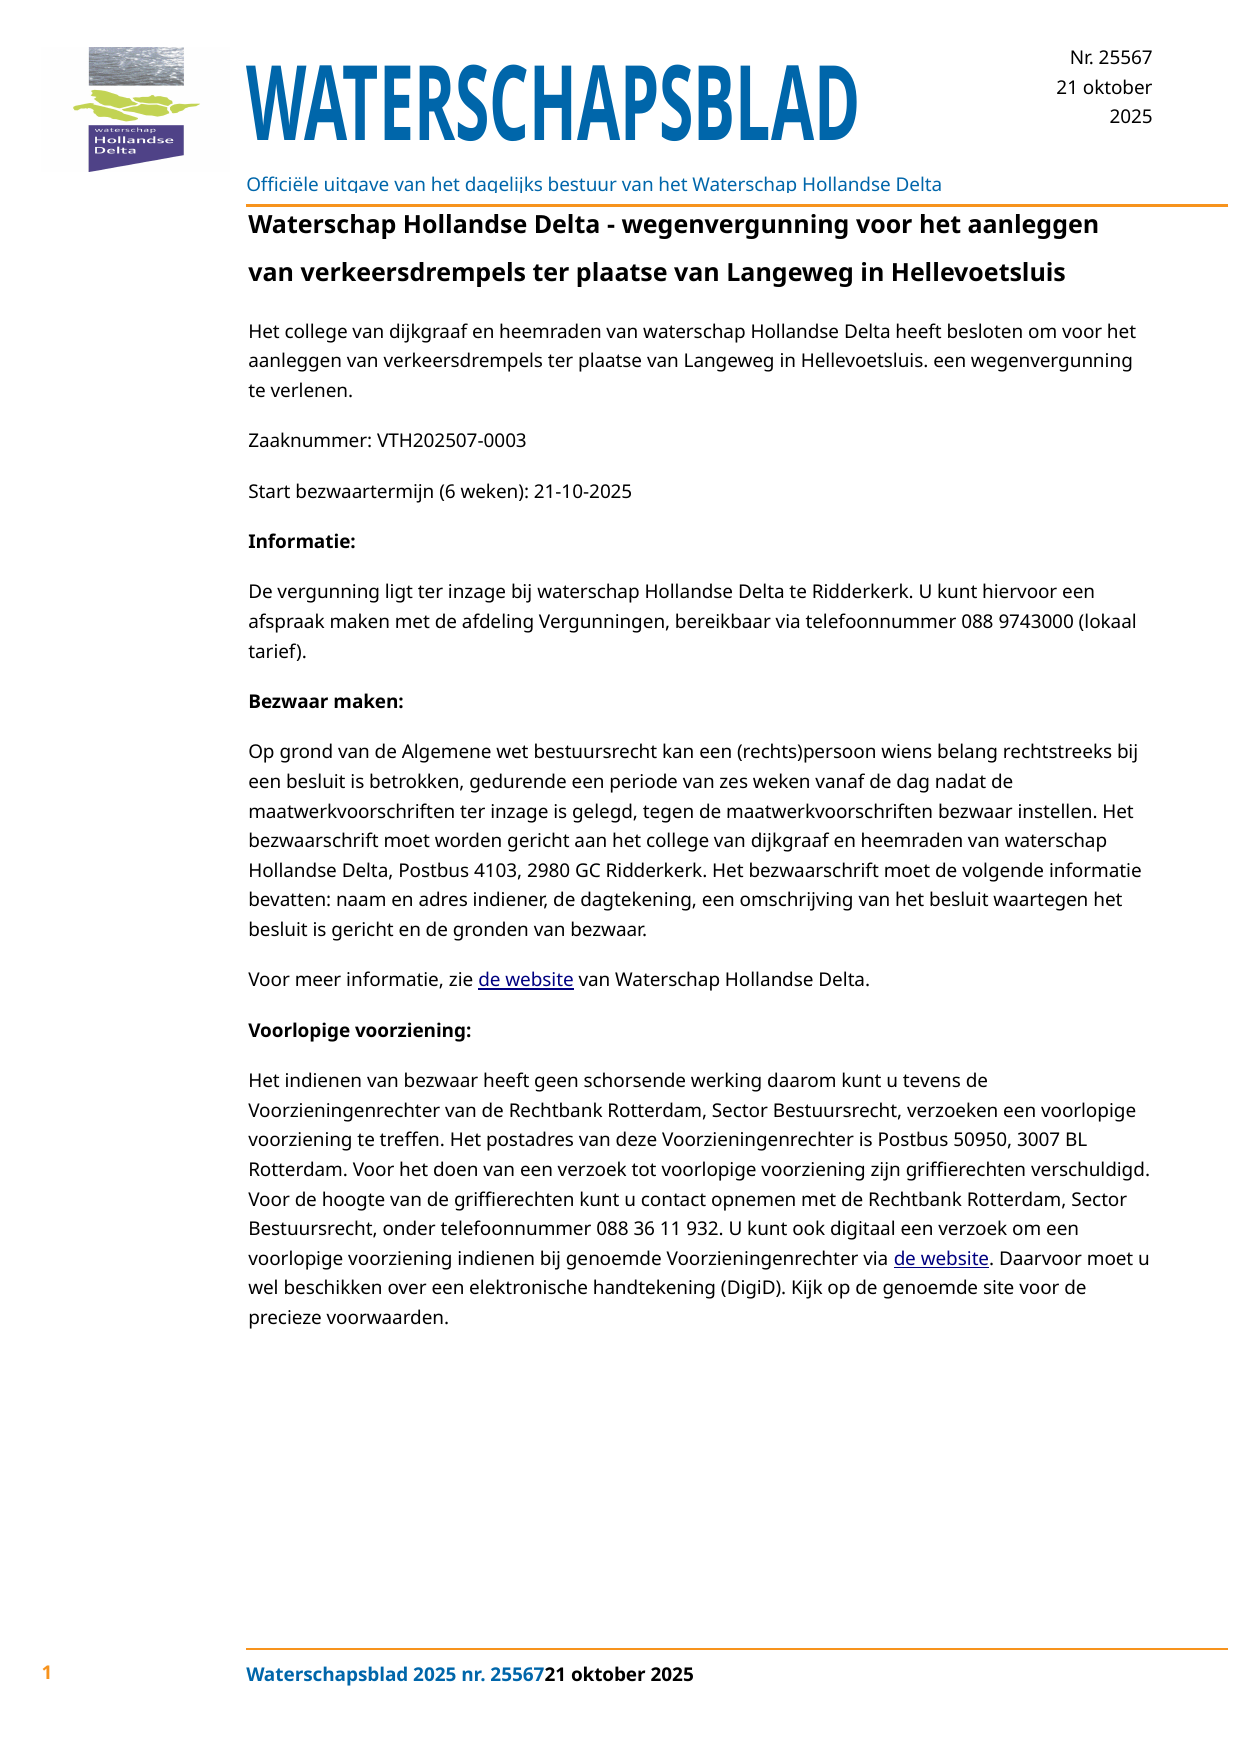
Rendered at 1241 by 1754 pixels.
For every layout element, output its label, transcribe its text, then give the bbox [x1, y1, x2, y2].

text Het indienen van bezwaar heeft geen schorsende werking daarom kunt u tevens de Voorzieningenrechter van de Rechtbank Rotterdam, Sector Bestuursrecht, verzoeken een voorlopige voorziening te treffen. Het postadres van deze Voorzieningenrechter is Postbus 50950, 3007 BL Rotterdam. Voor het doen van een verzoek tot voorlopige voorziening zijn griffierechten verschuldigd. Voor de hoogte van de griffierechten kunt u contact opnemen met de Rechtbank Rotterdam, Sector Bestuursrecht, onder telefoonnummer 088 36 11 932. U kunt ook digitaal een verzoek om een voorlopige voorziening indienen bij genoemde Voorzieningenrechter via de website. Daarvoor moet u wel beschikken over een elektronische handtekening (DigiD). Kijk op de genoemde site voor de precieze voorwaarden. [248, 1067, 1152, 1330]
text Waterschap Hollandse Delta - wegenvergunning voor het aanleggen van verkeersdrempels ter plaatse van Langeweg in Hellevoetsluis [248, 207, 1152, 288]
text Zaaknummer: VTH202507-0003 [248, 427, 1152, 453]
text Bezwaar maken: [248, 688, 1152, 714]
text Voor meer informatie, zie de website van Waterschap Hollandse Delta. [248, 967, 1152, 992]
text Het college van dijkgraaf en heemraden van waterschap Hollandse Delta heeft besloten om voor het aanleggen van verkeersdrempels ter plaatse van Langeweg in Hellevoetsluis. een wegenvergunning te verlenen. [248, 318, 1152, 403]
text Voorlopige voorziening: [248, 1017, 1152, 1043]
text Op grond van de Algemene wet bestuursrecht kan een (rechts)persoon wiens belang rechtstreeks bij een besluit is betrokken, gedurende een periode van zes weken vanaf de dag nadat de maatwerkvoorschriften ter inzage is gelegd, tegen de maatwerkvoorschriften bezwaar instellen. Het bezwaarschrift moet worden gericht aan het college van dijkgraaf en heemraden van waterschap Hollandse Delta, Postbus 4103, 2980 GC Ridderkerk. Het bezwaarschrift moet de volgende informatie bevatten: naam en adres indiener, de dagtekening, een omschrijving van het besluit waartegen het besluit is gericht en de gronden van bezwaar. [248, 739, 1152, 942]
picture [41, 47, 231, 172]
text Start bezwaartermijn (6 weken): 21-10-2025 [248, 478, 1152, 504]
text Informatie: [248, 528, 1152, 554]
text De vergunning ligt ter inzage bij waterschap Hollandse Delta te Ridderkerk. U kunt hiervoor een afspraak maken met de afdeling Vergunningen, bereikbaar via telefoonnummer 088 9743000 (lokaal tarief). [248, 579, 1152, 664]
